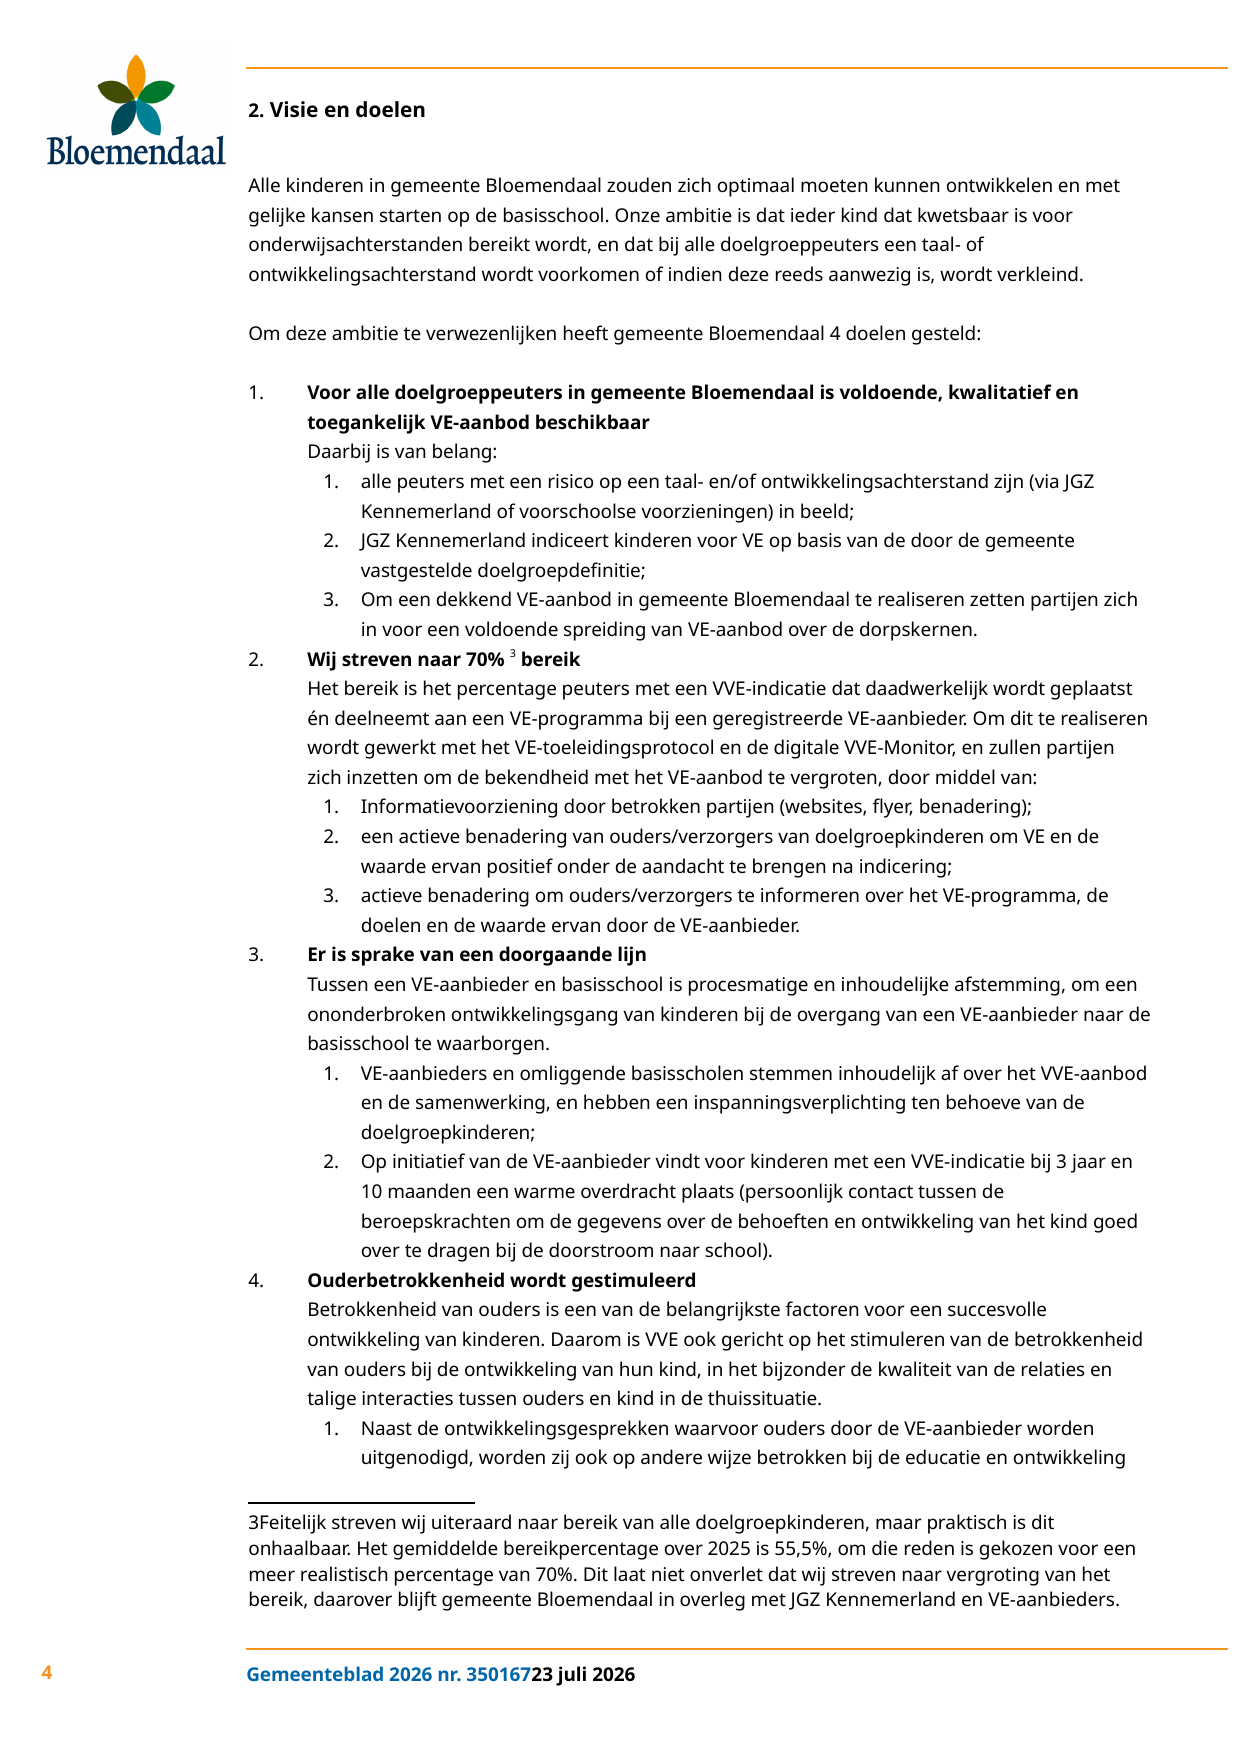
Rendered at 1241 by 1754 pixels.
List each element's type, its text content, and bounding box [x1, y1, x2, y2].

list VE-aanbieders en omliggende basisscholen stemmen inhoudelijk af over het VVE-aanbod en de samenwerking, en hebben een inspanningsverplichting ten behoeve van de doelgroepkinderen; [323, 1060, 1152, 1145]
list Op initiatief van de VE-aanbieder vindt voor kinderen met een VVE-indicatie bij 3 jaar en 10 maanden een warme overdracht plaats (persoonlijk contact tussen de beroepskrachten om de gegevens over de behoeften en ontwikkeling van het kind goed over te dragen bij de doorstroom naar school). [323, 1149, 1152, 1263]
text 2. Visie en doelen [248, 95, 1152, 123]
list Feitelijk streven wij uiteraard naar bereik van alle doelgroepkinderen, maar praktisch is dit onhaalbaar. Het gemiddelde bereikpercentage over 2025 is 55,5%, om die reden is gekozen voor een meer realistisch percentage van 70%. Dit laat niet onverlet dat wij streven naar vergroting van het bereik, daarover blijft gemeente Bloemendaal in overleg met JGZ Kennemerland en VE-aanbieders. [248, 1509, 1152, 1612]
text Om deze ambitie te verwezenlijken heeft gemeente Bloemendaal 4 doelen gesteld: [248, 320, 1152, 346]
list Voor alle doelgroeppeuters in gemeente Bloemendaal is voldoende, kwalitatief en toegankelijk VE-aanbod beschikbaar [248, 379, 1152, 435]
list een actieve benadering van ouders/verzorgers van doelgroepkinderen om VE en de waarde ervan positief onder de aandacht te brengen na indicering; [323, 823, 1152, 879]
text Alle kinderen in gemeente Bloemendaal zouden zich optimaal moeten kunnen ontwikkelen en met gelijke kansen starten op de basisschool. Onze ambitie is dat ieder kind dat kwetsbaar is voor onderwijsachterstanden bereikt wordt, en dat bij alle doelgroeppeuters een taal- of ontwikkelingsachterstand wordt voorkomen of indien deze reeds aanwezig is, wordt verkleind. [248, 172, 1152, 287]
list Daarbij is van belang: [248, 439, 1152, 464]
list Ouderbetrokkenheid wordt gestimuleerd [248, 1267, 1152, 1293]
list Tussen een VE-aanbieder en basisschool is procesmatige en inhoudelijke afstemming, om een ononderbroken ontwikkelingsgang van kinderen bij de overgang van een VE-aanbieder naar de basisschool te waarborgen. [248, 971, 1152, 1056]
list actieve benadering om ouders/verzorgers te informeren over het VE-programma, de doelen en de waarde ervan door de VE-aanbieder. [323, 882, 1152, 938]
list Betrokkenheid van ouders is een van de belangrijkste factoren voor een succesvolle ontwikkeling van kinderen. Daarom is VVE ook gericht op het stimuleren van de betrokkenheid van ouders bij de ontwikkeling van hun kind, in het bijzonder de kwaliteit van de relaties en talige interacties tussen ouders en kind in de thuissituatie. [248, 1297, 1152, 1411]
list Er is sprake van een doorgaande lijn [248, 942, 1152, 967]
list Het bereik is het percentage peuters met een VVE-indicatie dat daadwerkelijk wordt geplaatst én deelneemt aan een VE-programma bij een geregistreerde VE-aanbieder. Om dit te realiseren wordt gewerkt met het VE-toeleidingsprotocol en de digitale VVE-Monitor, en zullen partijen zich inzetten om de bekendheid met het VE-aanbod te vergroten, door middel van: [248, 675, 1152, 790]
list alle peuters met een risico op een taal- en/of ontwikkelingsachterstand zijn (via JGZ Kennemerland of voorschoolse voorzieningen) in beeld; [323, 468, 1152, 524]
list Wij streven naar 70% bereik [248, 646, 1152, 672]
list Informatievoorziening door betrokken partijen (websites, flyer, benadering); [323, 794, 1152, 819]
picture [41, 47, 231, 172]
list Naast de ontwikkelingsgesprekken waarvoor ouders door de VE-aanbieder worden uitgenodigd, worden zij ook op andere wijze betrokken bij de educatie en ontwikkeling [323, 1415, 1152, 1470]
list Om een dekkend VE-aanbod in gemeente Bloemendaal te realiseren zetten partijen zich in voor een voldoende spreiding van VE-aanbod over de dorpskernen. [323, 587, 1152, 642]
list JGZ Kennemerland indiceert kinderen voor VE op basis van de door de gemeente vastgestelde doelgroepdefinitie; [323, 527, 1152, 583]
